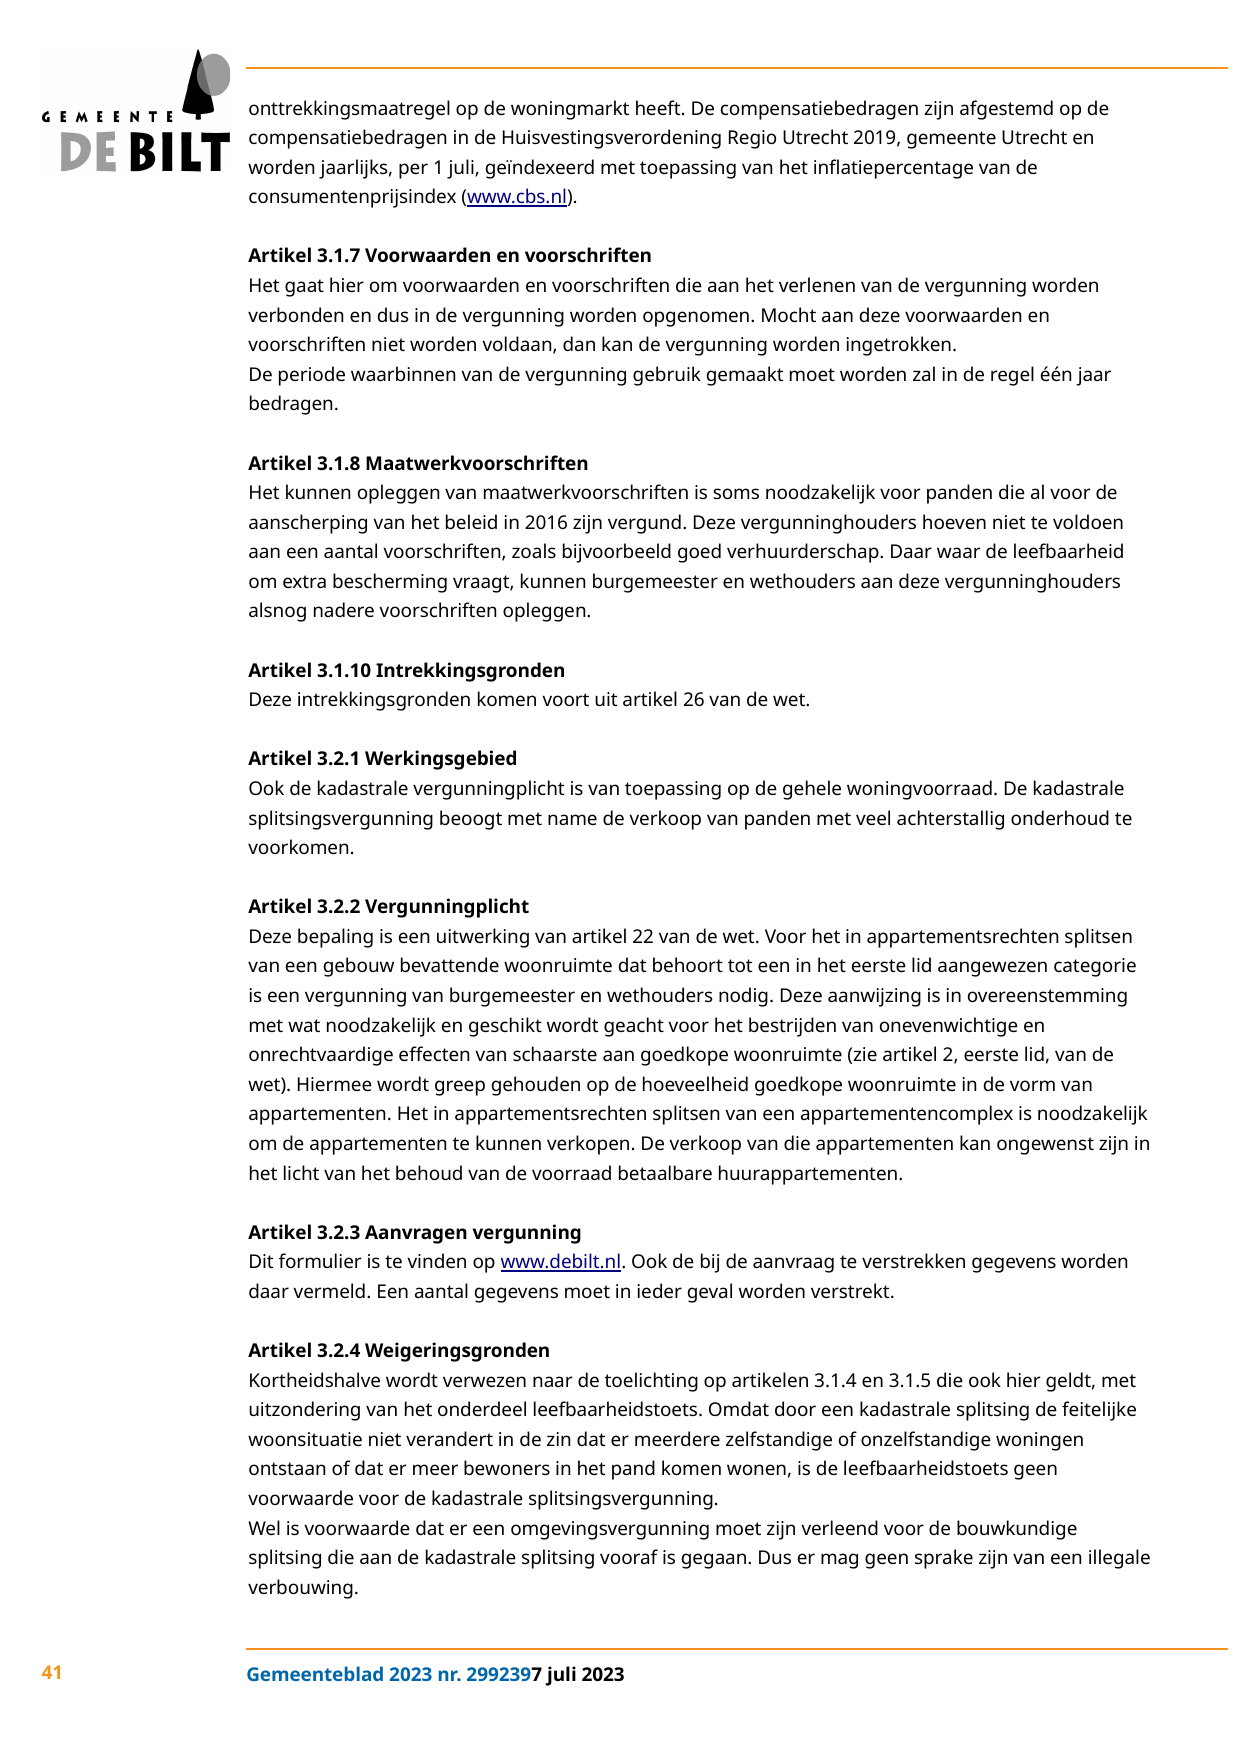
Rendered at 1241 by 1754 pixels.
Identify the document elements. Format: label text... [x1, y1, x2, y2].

text Artikel 3.1.7 Voorwaarden en voorschriften [248, 243, 1152, 268]
text Artikel 3.2.2 Vergunningplicht [248, 893, 1152, 919]
text Artikel 3.2.3 Aanvragen vergunning [248, 1219, 1152, 1245]
text De periode waarbinnen van de vergunning gebruik gemaakt moet worden zal in de regel één jaar bedragen. [248, 361, 1152, 416]
text Deze bepaling is een uitwerking van artikel 22 van de wet. Voor het in appartementsrechten splitsen van een gebouw bevattende woonruimte dat behoort tot een in het eerste lid aangewezen categorie is een vergunning van burgemeester en wethouders nodig. Deze aanwijzing is in overeenstemming met wat noodzakelijk en geschikt wordt geacht voor het bestrijden van onevenwichtige en onrechtvaardige effecten van schaarste aan goedkope woonruimte (zie artikel 2, eerste lid, van de wet). Hiermee wordt greep gehouden op de hoeveelheid goedkope woonruimte in de vorm van appartementen. Het in appartementsrechten splitsen van een appartementencomplex is noodzakelijk om de appartementen te kunnen verkopen. De verkoop van die appartementen kan ongewenst zijn in het licht van het behoud van de voorraad betaalbare huurappartementen. [248, 923, 1152, 1186]
text Ook de kadastrale vergunningplicht is van toepassing op de gehele woningvoorraad. De kadastrale splitsingsvergunning beoogt met name de verkoop van panden met veel achterstallig onderhoud te voorkomen. [248, 775, 1152, 860]
text Artikel 3.2.4 Weigeringsgronden [248, 1337, 1152, 1363]
picture [41, 47, 231, 172]
text Kortheidshalve wordt verwezen naar de toelichting op artikelen 3.1.4 en 3.1.5 die ook hier geldt, met uitzondering van het onderdeel leefbaarheidstoets. Omdat door een kadastrale splitsing de feitelijke woonsituatie niet verandert in de zin dat er meerdere zelfstandige of onzelfstandige woningen ontstaan of dat er meer bewoners in het pand komen wonen, is de leefbaarheidstoets geen voorwaarde voor de kadastrale splitsingsvergunning. [248, 1367, 1152, 1511]
text Artikel 3.2.1 Werkingsgebied [248, 746, 1152, 771]
text Wel is voorwaarde dat er een omgevingsvergunning moet zijn verleend voor de bouwkundige splitsing die aan de kadastrale splitsing vooraf is gegaan. Dus er mag geen sprake zijn van een illegale verbouwing. [248, 1515, 1152, 1600]
text Dit formulier is te vinden op www.debilt.nl. Ook de bij de aanvraag te verstrekken gegevens worden daar vermeld. Een aantal gegevens moet in ieder geval worden verstrekt. [248, 1248, 1152, 1304]
text onttrekkingsmaatregel op de woningmarkt heeft. De compensatiebedragen zijn afgestemd op de compensatiebedragen in de Huisvestingsverordening Regio Utrecht 2019, gemeente Utrecht en worden jaarlijks, per 1 juli, geïndexeerd met toepassing van het inflatiepercentage van de consumentenprijsindex (www.cbs.nl). [248, 95, 1152, 209]
text Het gaat hier om voorwaarden en voorschriften die aan het verlenen van de vergunning worden verbonden en dus in de vergunning worden opgenomen. Mocht aan deze voorwaarden en voorschriften niet worden voldaan, dan kan de vergunning worden ingetrokken. [248, 272, 1152, 357]
text Het kunnen opleggen van maatwerkvoorschriften is soms noodzakelijk voor panden die al voor de aanscherping van het beleid in 2016 zijn vergund. Deze vergunninghouders hoeven niet te voldoen aan een aantal voorschriften, zoals bijvoorbeeld goed verhuurderschap. Daar waar de leefbaarheid om extra bescherming vraagt, kunnen burgemeester en wethouders aan deze vergunninghouders alsnog nadere voorschriften opleggen. [248, 479, 1152, 623]
text Artikel 3.1.8 Maatwerkvoorschriften [248, 450, 1152, 476]
text Deze intrekkingsgronden komen voort uit artikel 26 van de wet. [248, 686, 1152, 712]
text Artikel 3.1.10 Intrekkingsgronden [248, 657, 1152, 683]
